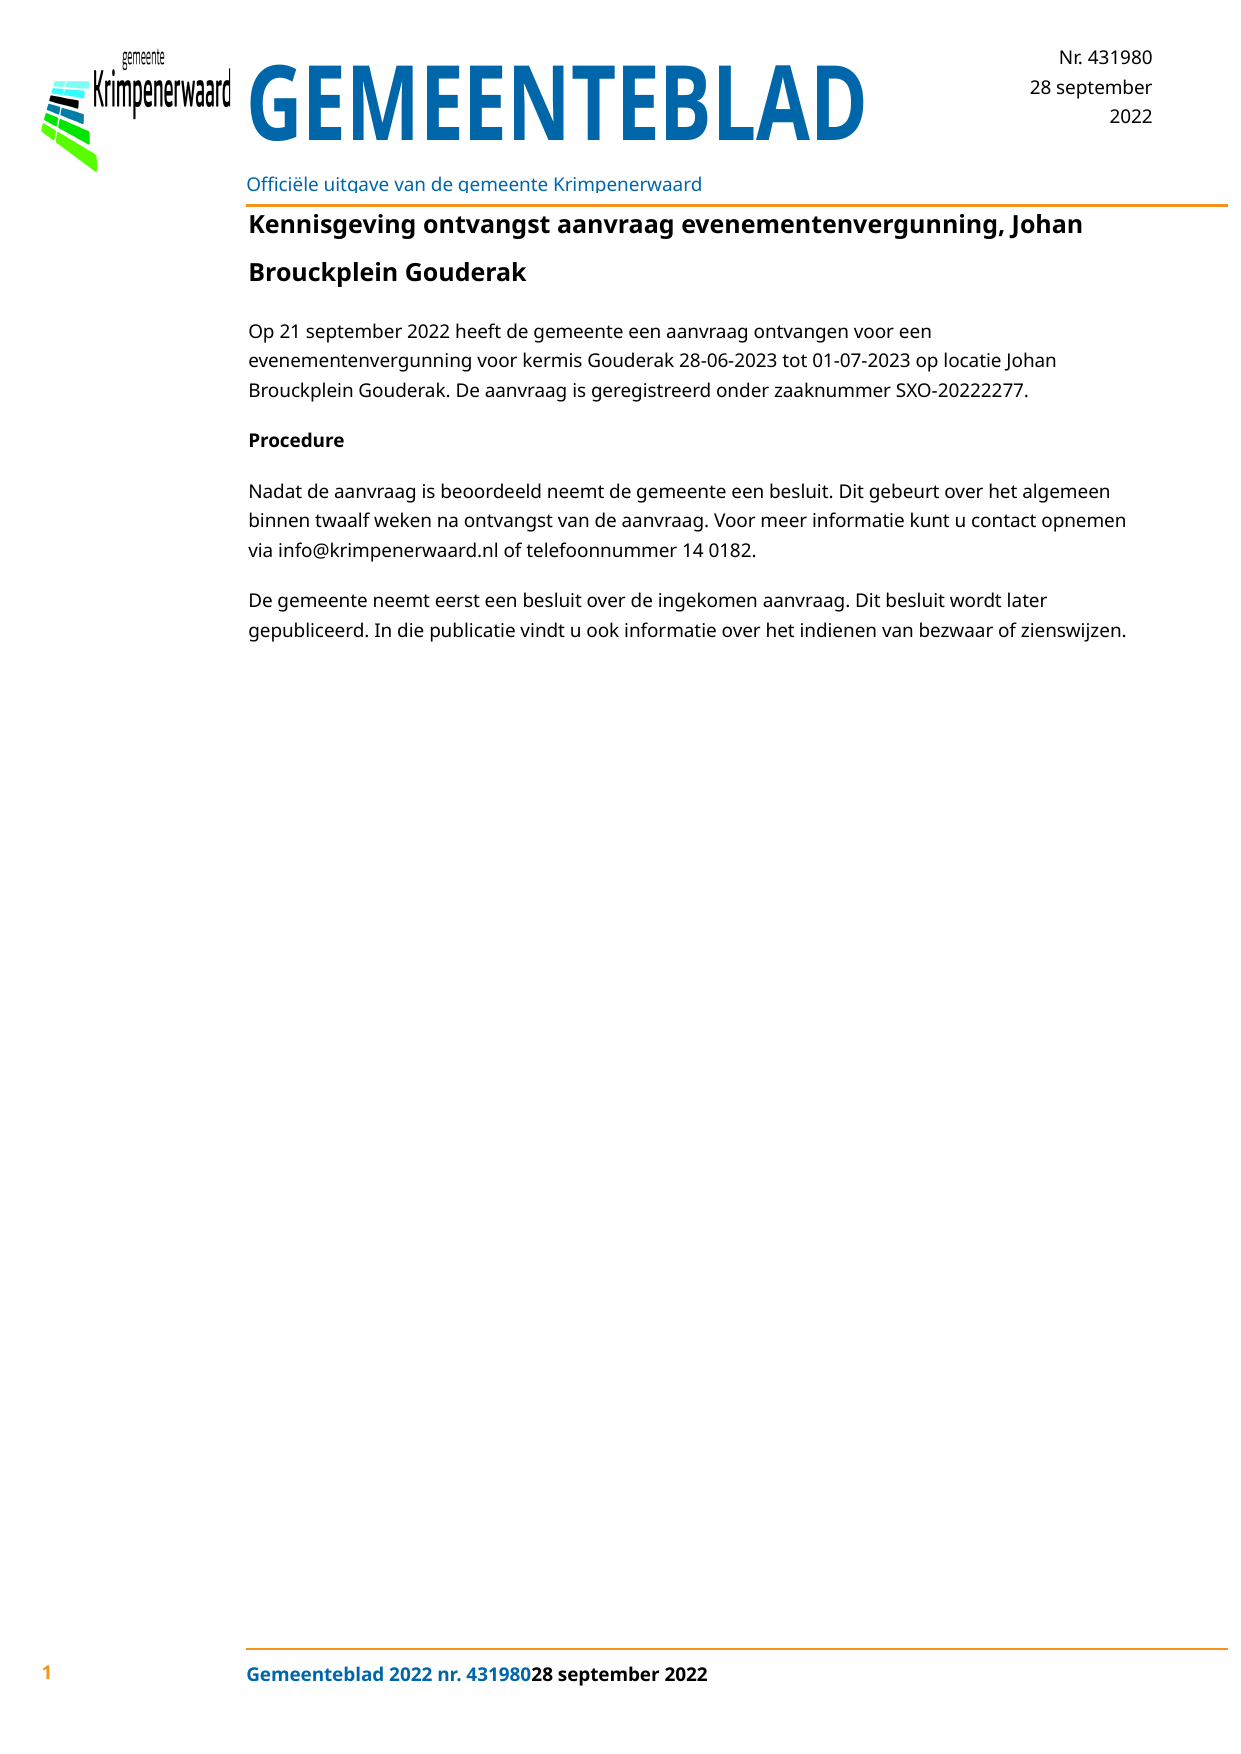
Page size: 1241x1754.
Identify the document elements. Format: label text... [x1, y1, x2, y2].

text De gemeente neemt eerst een besluit over de ingekomen aanvraag. Dit besluit wordt later gepubliceerd. In die publicatie vindt u ook informatie over het indienen van bezwaar of zienswijzen. [248, 587, 1152, 643]
text Nadat de aanvraag is beoordeeld neemt de gemeente een besluit. Dit gebeurt over het algemeen binnen twaalf weken na ontvangst van de aanvraag. Voor meer informatie kunt u contact opnemen via info@krimpenerwaard.nl of telefoonnummer 14 0182. [248, 478, 1152, 563]
picture [41, 47, 231, 172]
text Procedure [248, 427, 1152, 453]
text Op 21 september 2022 heeft de gemeente een aanvraag ontvangen voor een evenementenvergunning voor kermis Gouderak 28-06-2023 tot 01-07-2023 op locatie Johan Brouckplein Gouderak. De aanvraag is geregistreerd onder zaaknummer SXO-20222277. [248, 318, 1152, 403]
text Kennisgeving ontvangst aanvraag evenementenvergunning, Johan Brouckplein Gouderak [248, 207, 1152, 288]
